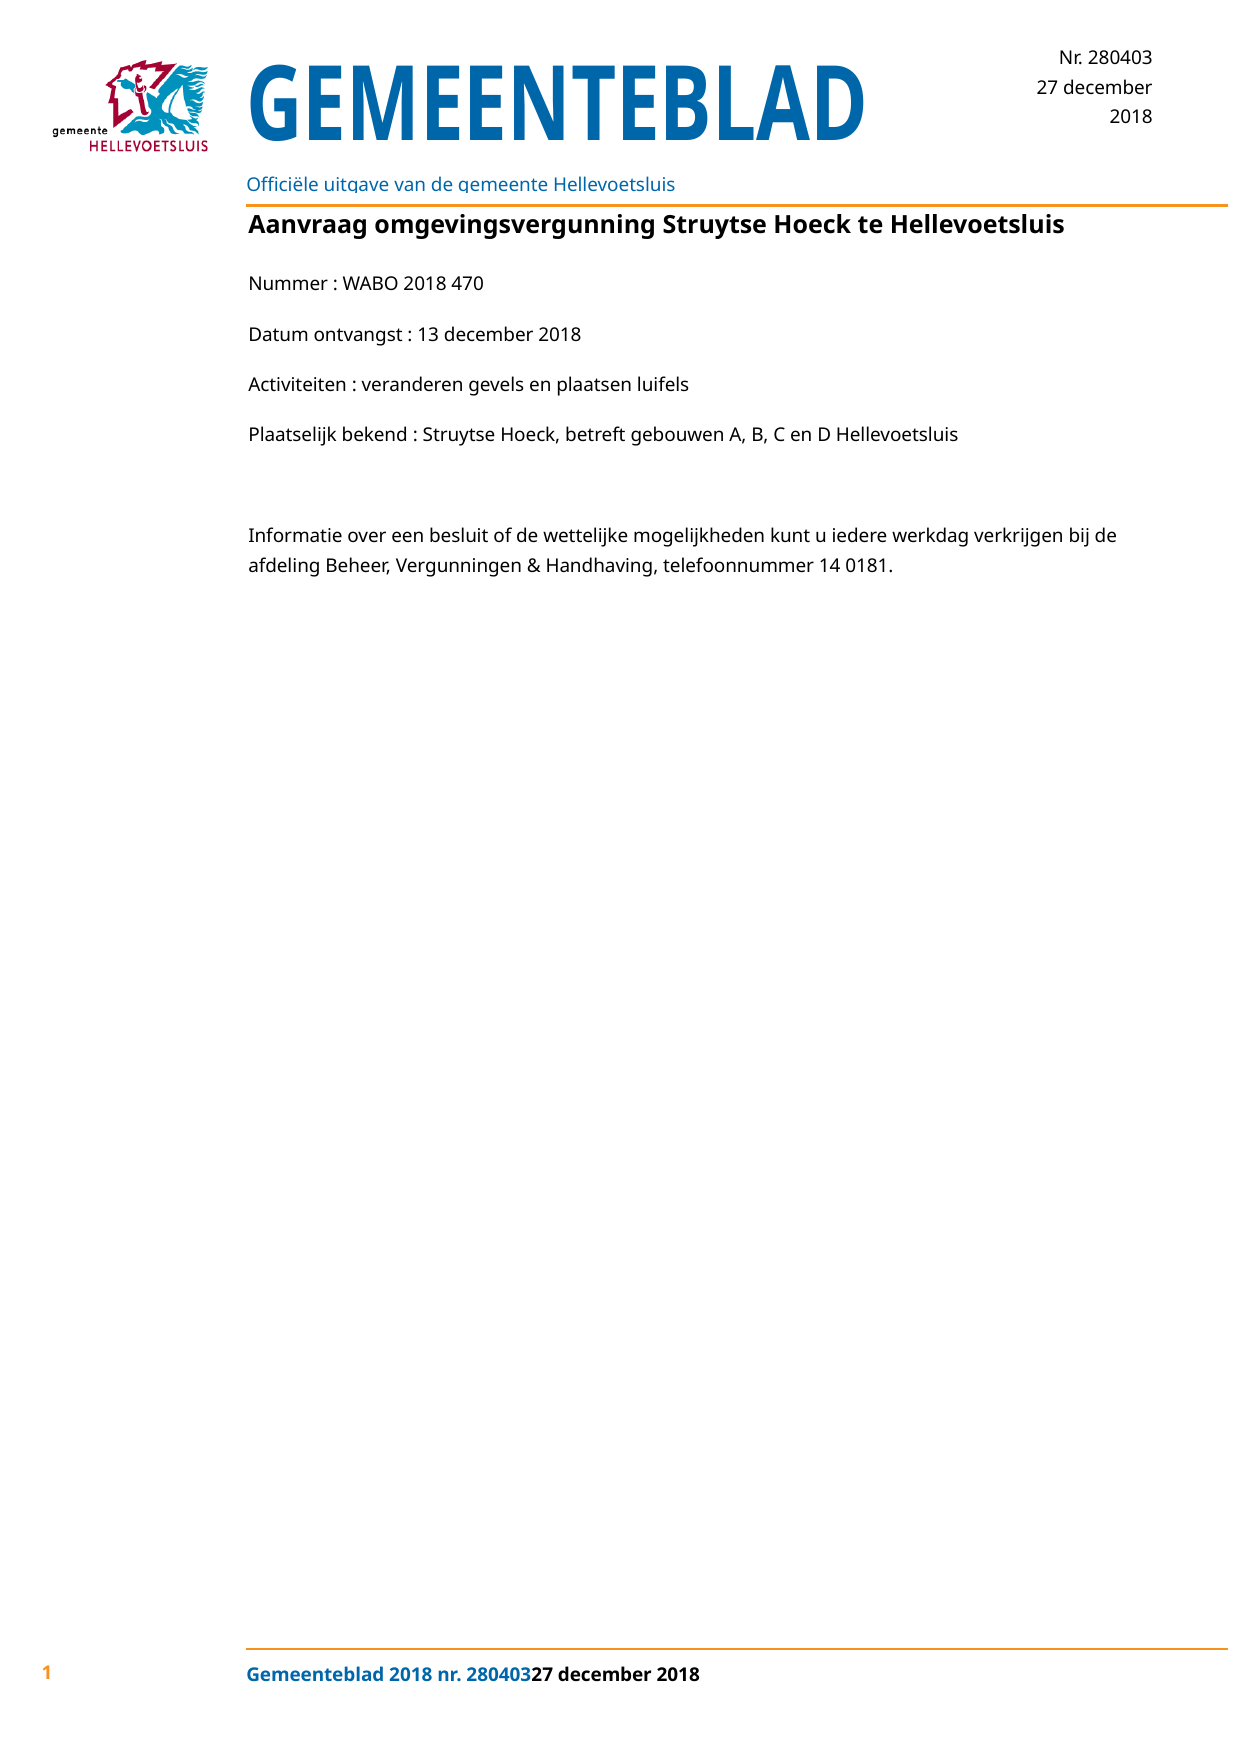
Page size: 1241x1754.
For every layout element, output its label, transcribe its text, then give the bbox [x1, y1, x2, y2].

picture [41, 47, 231, 172]
text Plaatselijk bekend : Struytse Hoeck, betreft gebouwen A, B, C en D Hellevoetsluis [248, 422, 1152, 447]
text Datum ontvangst : 13 december 2018 [248, 321, 1152, 346]
text Informatie over een besluit of de wettelijke mogelijkheden kunt u iedere werkdag verkrijgen bij de afdeling Beheer, Vergunningen & Handhaving, telefoonnummer 14 0181. [248, 522, 1152, 578]
text Activiteiten : veranderen gevels en plaatsen luifels [248, 371, 1152, 397]
text Nummer : WABO 2018 470 [248, 270, 1152, 296]
text Aanvraag omgevingsvergunning Struytse Hoeck te Hellevoetsluis [248, 207, 1152, 241]
